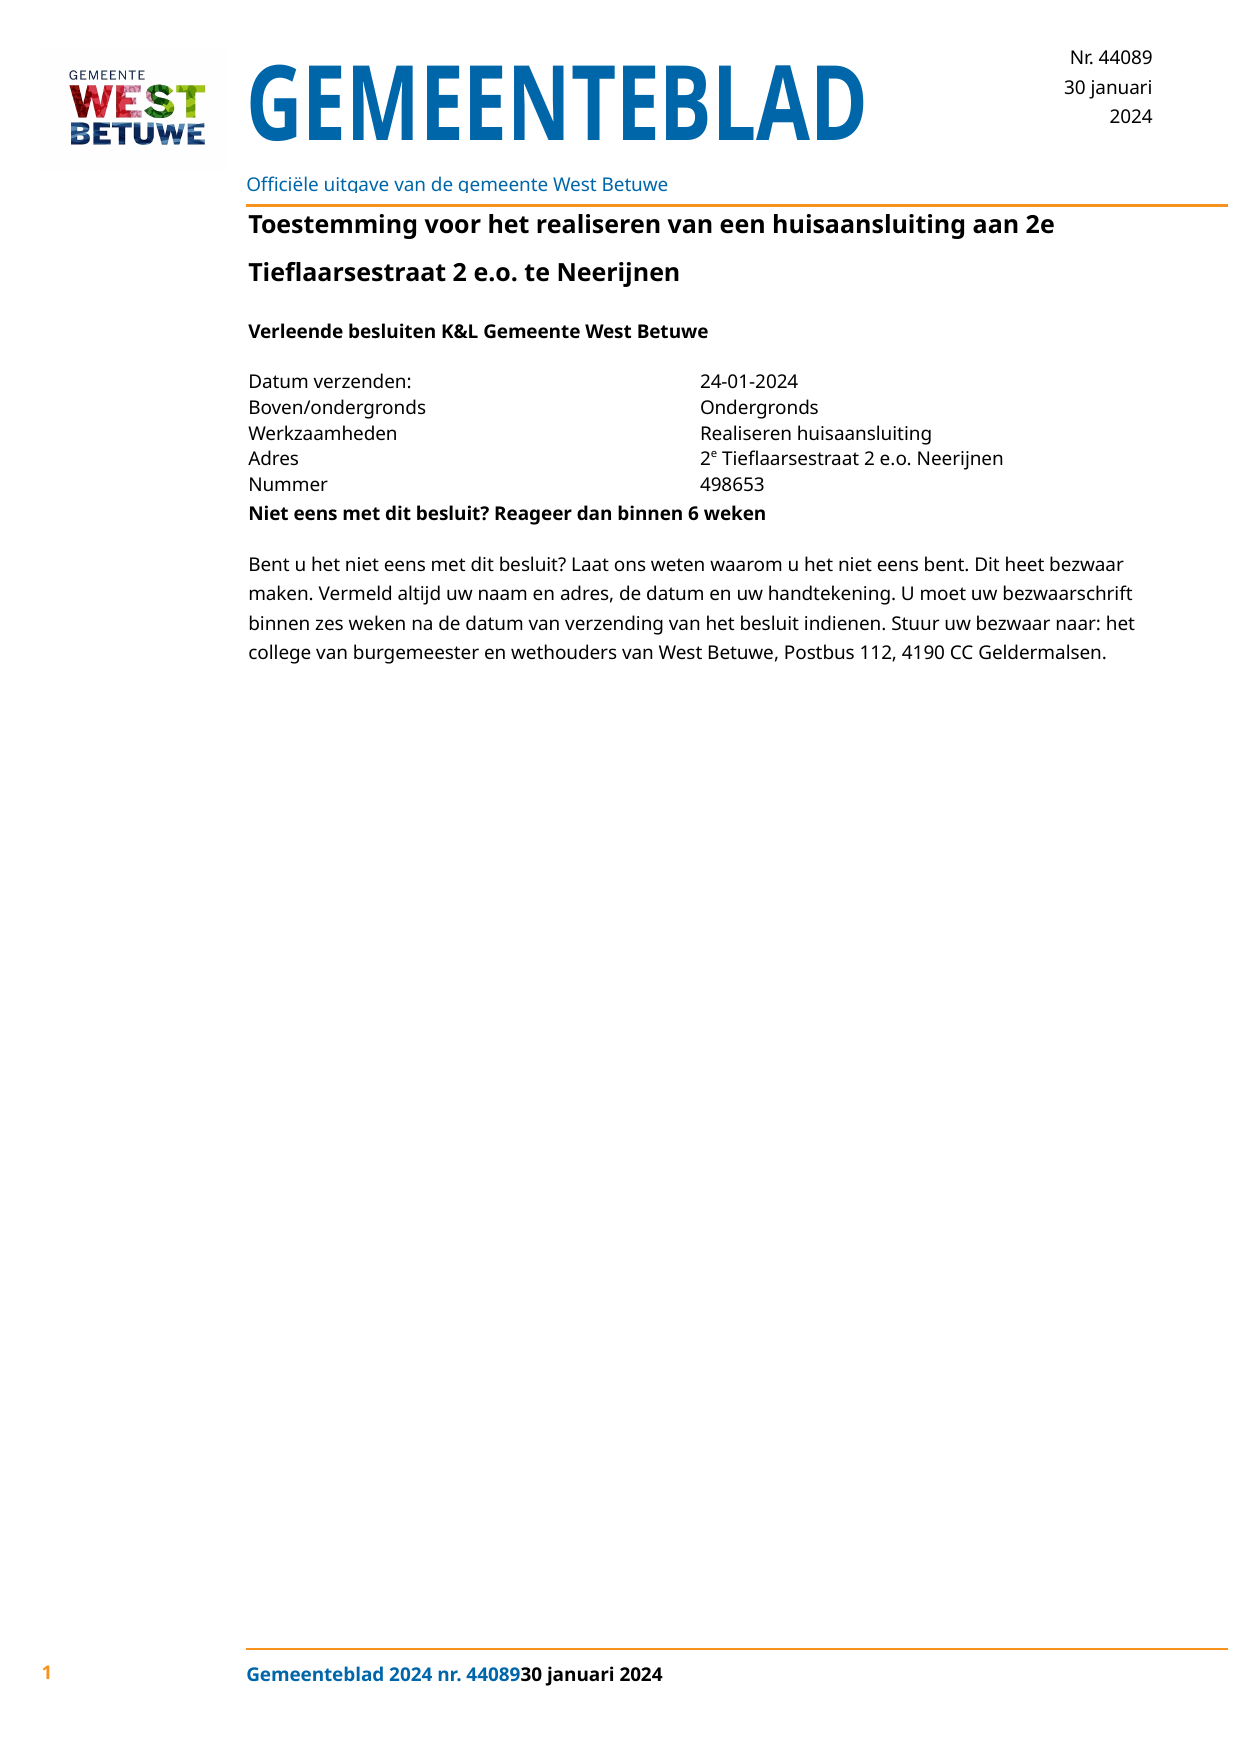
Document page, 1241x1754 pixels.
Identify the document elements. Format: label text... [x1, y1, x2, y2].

table_cell 498653 [700, 471, 1152, 497]
table_cell Nummer [248, 471, 700, 497]
table_cell Boven/ondergronds [248, 394, 700, 420]
text Niet eens met dit besluit? Reageer dan binnen 6 weken [248, 500, 1152, 526]
table_header 24-01-2024 [700, 369, 1152, 394]
table_cell Ondergronds [700, 394, 1152, 420]
text Toestemming voor het realiseren van een huisaansluiting aan 2e Tieflaarsestraat 2 e.o. te Neerijnen [248, 207, 1152, 288]
table_cell 2e Tieflaarsestraat 2 e.o. Neerijnen [700, 446, 1152, 471]
text Verleende besluiten K&L Gemeente West Betuwe [248, 318, 1152, 344]
table_cell Adres [248, 446, 700, 471]
table_cell Werkzaamheden [248, 420, 700, 446]
table_header Datum verzenden: [248, 369, 700, 394]
picture [41, 47, 231, 172]
text Bent u het niet eens met dit besluit? Laat ons weten waarom u het niet eens bent. Dit heet bezwaar maken. Vermeld altijd uw naam en adres, de datum en uw handtekening. U moet uw bezwaarschrift binnen zes weken na de datum van verzending van het besluit indienen. Stuur uw bezwaar naar: het college van burgemeester en wethouders van West Betuwe, Postbus 112, 4190 CC Geldermalsen. [248, 551, 1152, 665]
table_cell Realiseren huisaansluiting [700, 420, 1152, 446]
